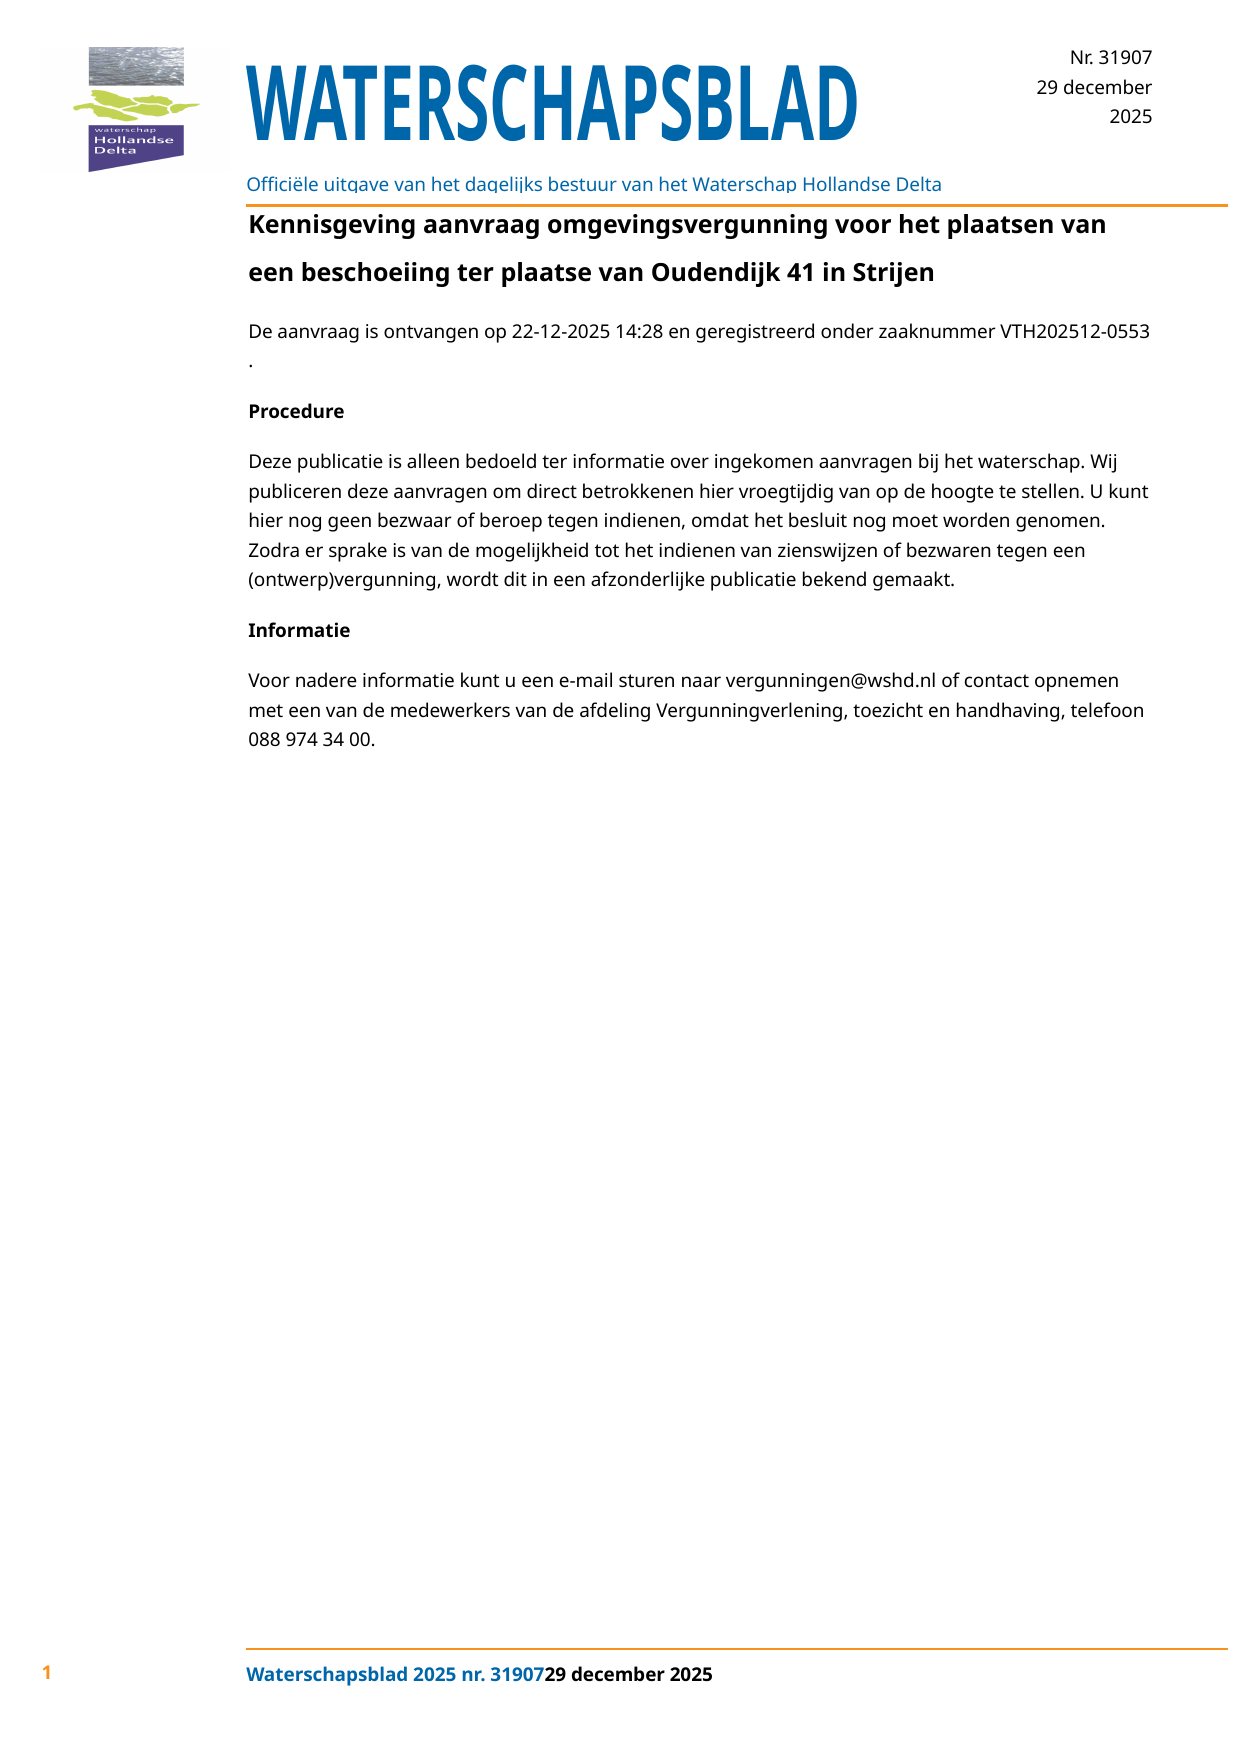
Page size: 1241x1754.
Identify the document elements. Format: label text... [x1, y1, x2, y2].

picture [41, 47, 231, 172]
text Kennisgeving aanvraag omgevingsvergunning voor het plaatsen van een beschoeiing ter plaatse van Oudendijk 41 in Strijen [248, 207, 1152, 288]
text De aanvraag is ontvangen op 22-12-2025 14:28 en geregistreerd onder zaaknummer VTH202512-0553 . [248, 318, 1152, 373]
text Informatie [248, 617, 1152, 643]
text Procedure [248, 398, 1152, 424]
text Voor nadere informatie kunt u een e-mail sturen naar vergunningen@wshd.nl of contact opnemen met een van de medewerkers van de afdeling Vergunningverlening, toezicht en handhaving, telefoon 088 974 34 00. [248, 667, 1152, 752]
text Deze publicatie is alleen bedoeld ter informatie over ingekomen aanvragen bij het waterschap. Wij publiceren deze aanvragen om direct betrokkenen hier vroegtijdig van op de hoogte te stellen. U kunt hier nog geen bezwaar of beroep tegen indienen, omdat het besluit nog moet worden genomen. Zodra er sprake is van de mogelijkheid tot het indienen van zienswijzen of bezwaren tegen een (ontwerp)vergunning, wordt dit in een afzonderlijke publicatie bekend gemaakt. [248, 448, 1152, 592]
